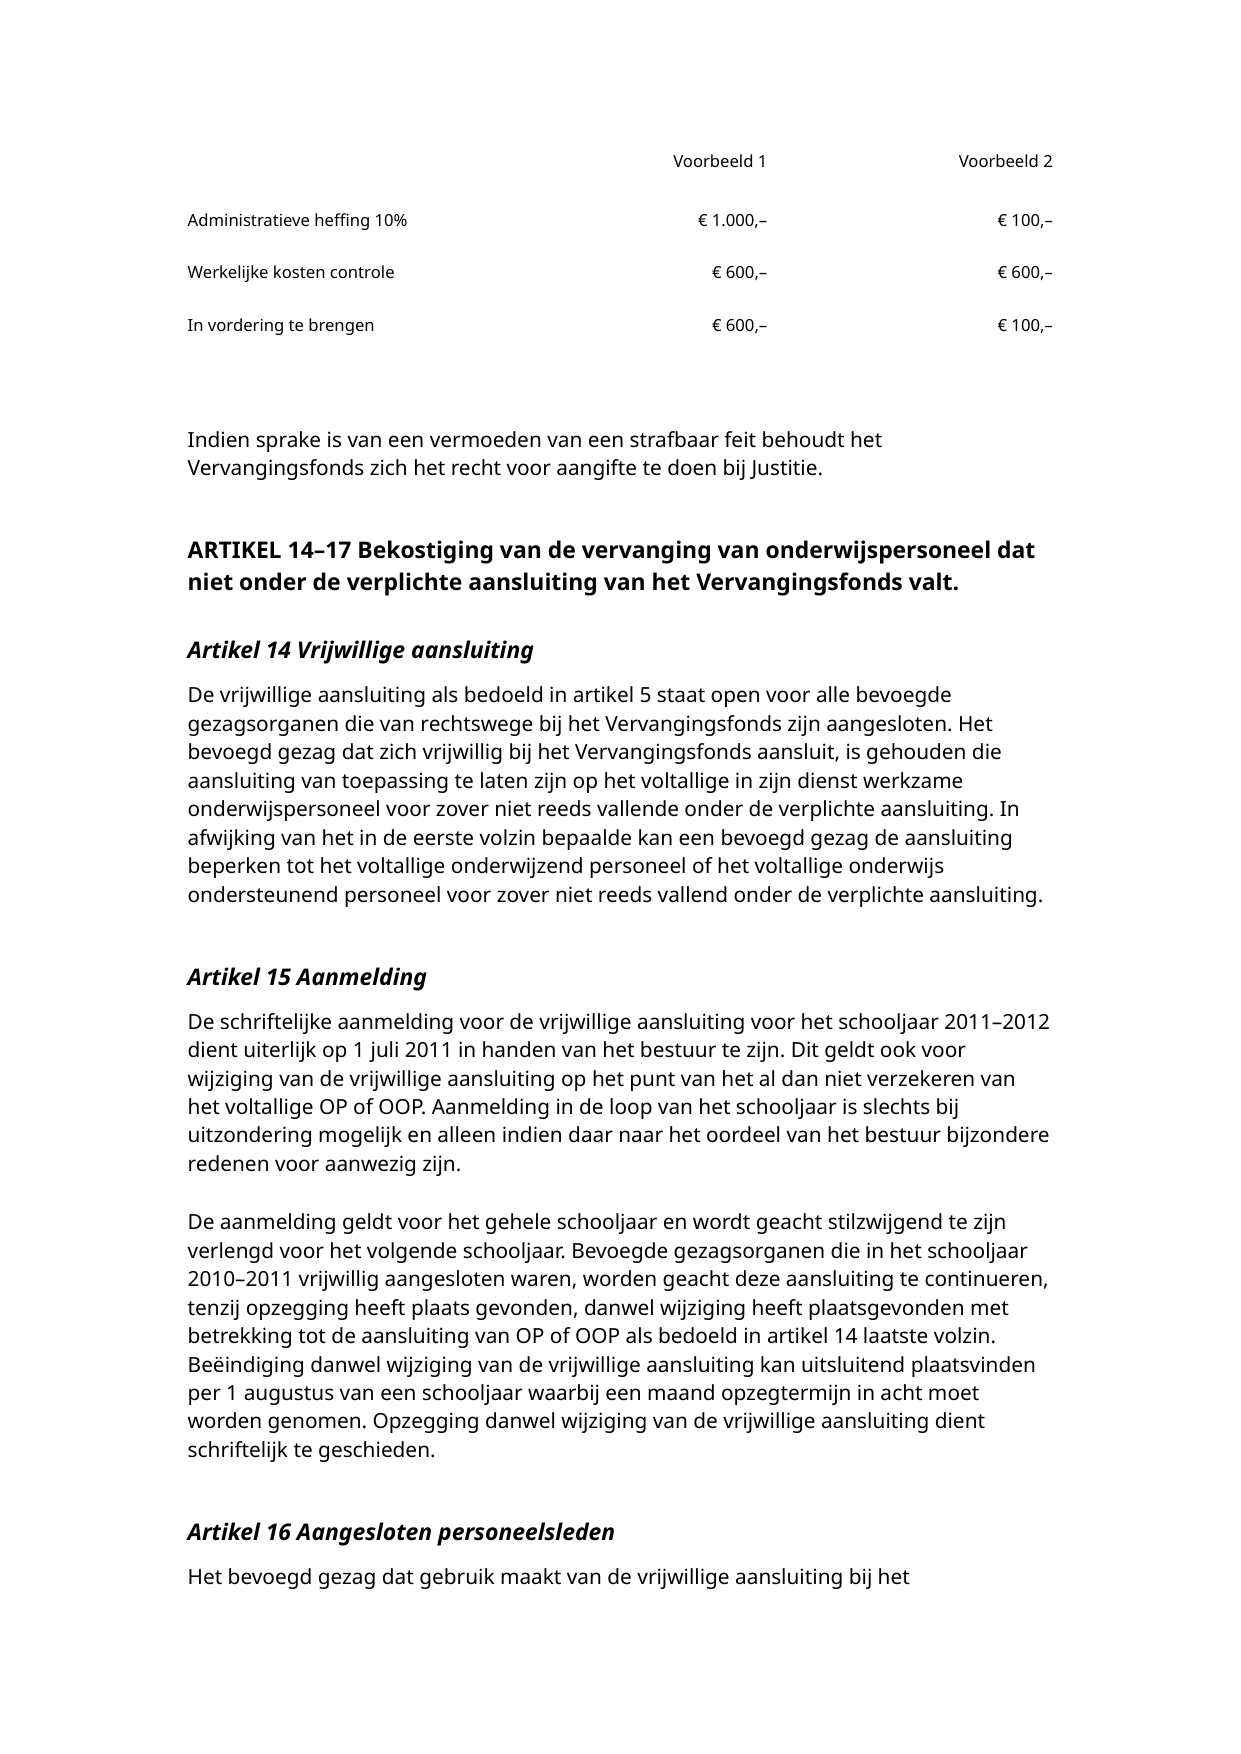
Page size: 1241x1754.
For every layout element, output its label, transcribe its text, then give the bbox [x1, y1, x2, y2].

text Indien sprake is van een vermoeden van een strafbaar feit behoudt het Vervangingsfonds zich het recht voor aangifte te doen bij Justitie. [187, 425, 1053, 482]
subtitle Artikel 14 Vrijwillige aansluiting [187, 634, 1053, 666]
table_cell € 1.000,– [482, 209, 767, 261]
text De schriftelijke aanmelding voor de vrijwillige aansluiting voor het schooljaar 2011–2012 dient uiterlijk op 1 juli 2011 in handen van het bestuur te zijn. Dit geldt ook voor wijziging van de vrijwillige aansluiting op het punt van het al dan niet verzekeren van het voltallige OP of OOP. Aanmelding in de loop van het schooljaar is slechts bij uitzondering mogelijk en alleen indien daar naar het oordeel van het bestuur bijzondere redenen voor aanwezig zijn. [187, 1007, 1053, 1177]
table_cell Werkelijke kosten controle [188, 261, 482, 314]
table_cell In vordering te brengen [188, 314, 482, 367]
text Het bevoegd gezag dat gebruik maakt van de vrijwillige aansluiting bij het [187, 1562, 1053, 1591]
table_cell € 600,– [482, 314, 767, 367]
table_header Voorbeeld 2 [767, 150, 1053, 208]
subtitle ARTIKEL 14–17 Bekostiging van de vervanging van onderwijspersoneel dat niet onder de verplichte aansluiting van het Vervangingsfonds valt. [187, 534, 1053, 597]
subtitle Artikel 15 Aanmelding [187, 961, 1053, 992]
table_cell € 100,– [767, 209, 1053, 261]
table_cell Administratieve heffing 10% [188, 209, 482, 261]
text De vrijwillige aansluiting als bedoeld in artikel 5 staat open voor alle bevoegde gezagsorganen die van rechtswege bij het Vervangingsfonds zijn aangesloten. Het bevoegd gezag dat zich vrijwillig bij het Vervangingsfonds aansluit, is gehouden die aansluiting van toepassing te laten zijn op het voltallige in zijn dienst werkzame onderwijspersoneel voor zover niet reeds vallende onder de verplichte aansluiting. In afwijking van het in de eerste volzin bepaalde kan een bevoegd gezag de aansluiting beperken tot het voltallige onderwijzend personeel of het voltallige onderwijs ondersteunend personeel voor zover niet reeds vallend onder de verplichte aansluiting. [187, 681, 1053, 908]
subtitle Artikel 16 Aangesloten personeelsleden [187, 1516, 1053, 1547]
table_cell € 600,– [482, 261, 767, 314]
table_cell € 100,– [767, 314, 1053, 367]
table_cell € 600,– [767, 261, 1053, 314]
table_header [188, 150, 482, 208]
text De aanmelding geldt voor het gehele schooljaar en wordt geacht stilzwijgend te zijn verlengd voor het volgende schooljaar. Bevoegde gezagsorganen die in het schooljaar 2010–2011 vrijwillig aangesloten waren, worden geacht deze aansluiting te continueren, tenzij opzegging heeft plaats gevonden, danwel wijziging heeft plaatsgevonden met betrekking tot de aansluiting van OP of OOP als bedoeld in artikel 14 laatste volzin. Beëindiging danwel wijziging van de vrijwillige aansluiting kan uitsluitend plaatsvinden per 1 augustus van een schooljaar waarbij een maand opzegtermijn in acht moet worden genomen. Opzegging danwel wijziging van de vrijwillige aansluiting dient schriftelijk te geschieden. [187, 1207, 1053, 1463]
table_header Voorbeeld 1 [482, 150, 767, 208]
